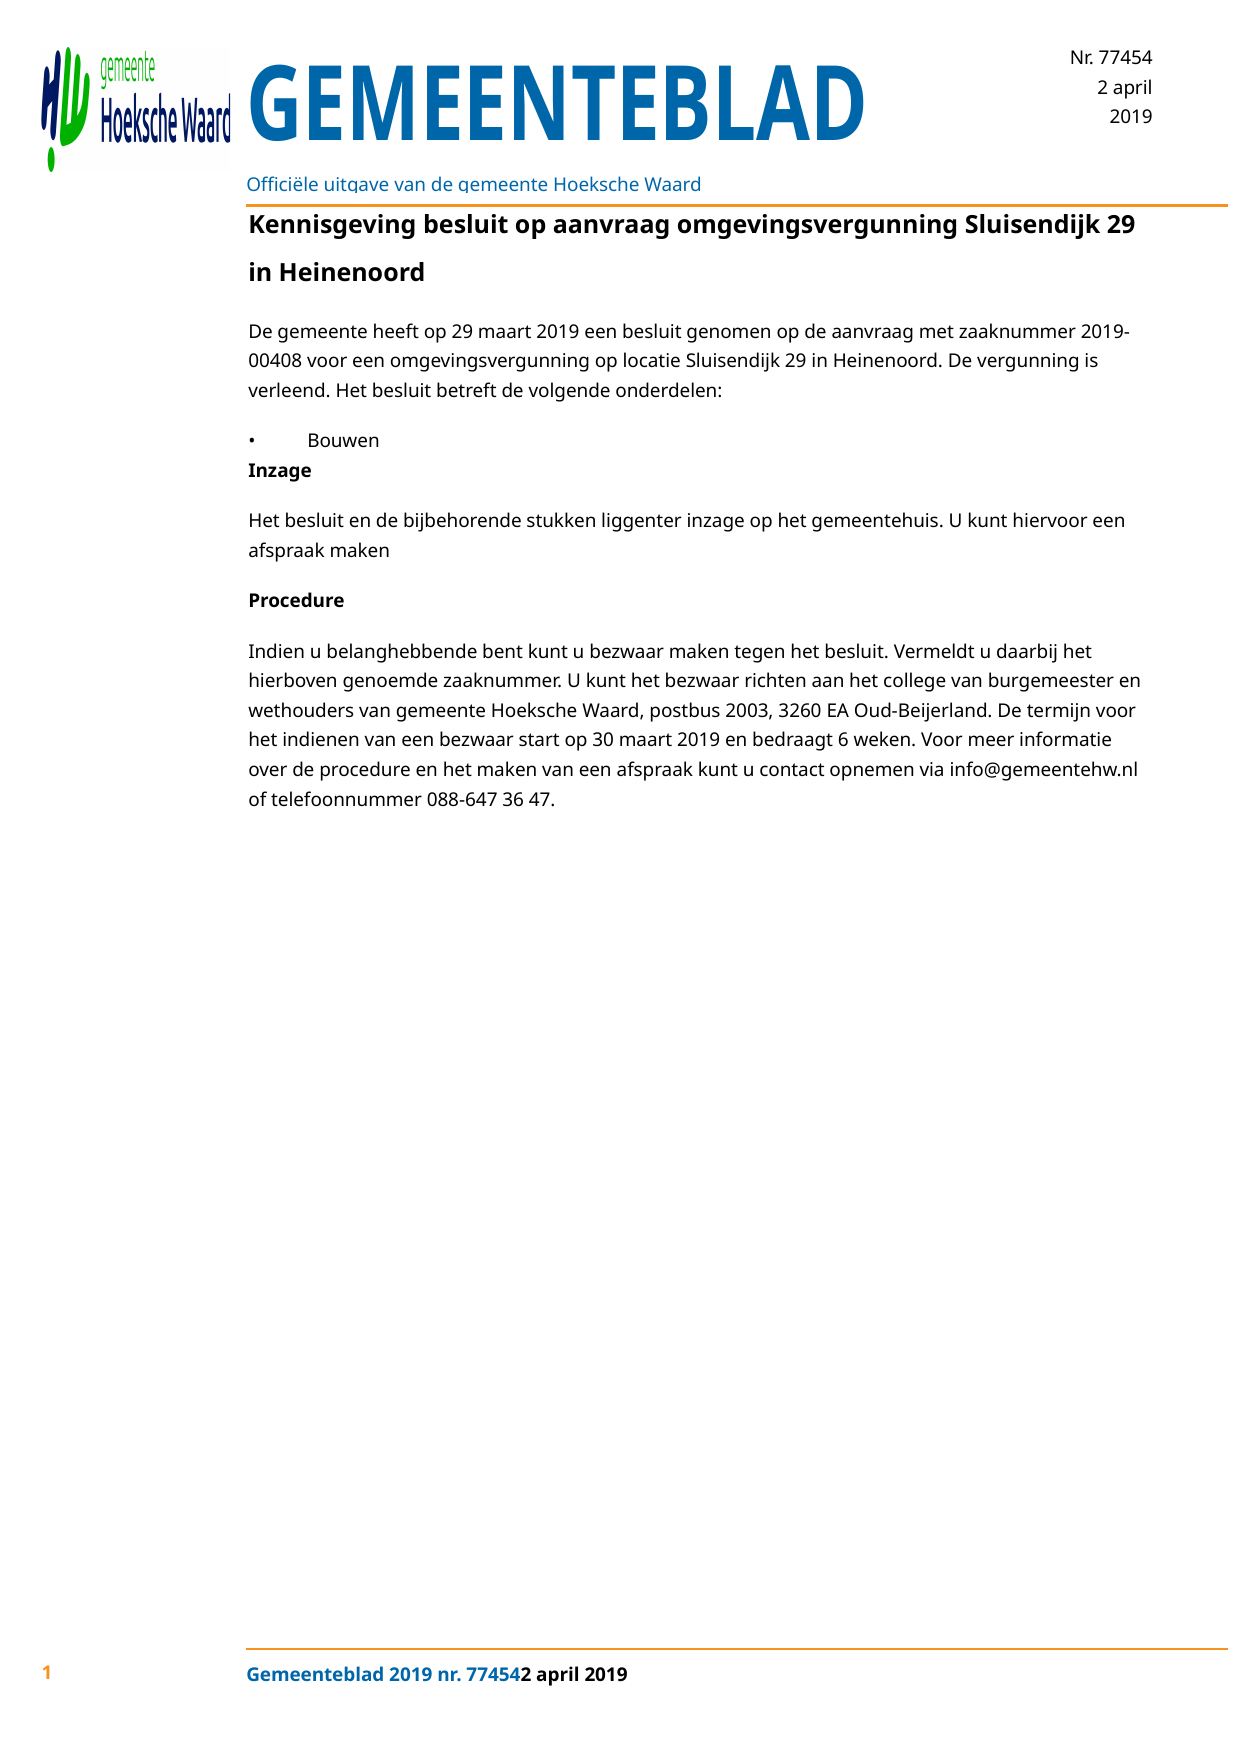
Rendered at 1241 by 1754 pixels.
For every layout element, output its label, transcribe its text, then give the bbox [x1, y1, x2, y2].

picture [41, 47, 231, 172]
text Het besluit en de bijbehorende stukken liggenter inzage op het gemeentehuis. U kunt hiervoor een afspraak maken [248, 507, 1152, 563]
text Indien u belanghebbende bent kunt u bezwaar maken tegen het besluit. Vermeldt u daarbij het hierboven genoemde zaaknummer. U kunt het bezwaar richten aan het college van burgemeester en wethouders van gemeente Hoeksche Waard, postbus 2003, 3260 EA Oud-Beijerland. De termijn voor het indienen van een bezwaar start op 30 maart 2019 en bedraagt 6 weken. Voor meer informatie over de procedure en het maken van een afspraak kunt u contact opnemen via info@gemeentehw.nl of telefoonnummer 088-647 36 47. [248, 638, 1152, 812]
text Procedure [248, 587, 1152, 613]
text De gemeente heeft op 29 maart 2019 een besluit genomen op de aanvraag met zaaknummer 2019-00408 voor een omgevingsvergunning op locatie Sluisendijk 29 in Heinenoord. De vergunning is verleend. Het besluit betreft de volgende onderdelen: [248, 318, 1152, 403]
text Inzage [248, 457, 1152, 483]
text Kennisgeving besluit op aanvraag omgevingsvergunning Sluisendijk 29 in Heinenoord [248, 207, 1152, 288]
list Bouwen [248, 427, 1152, 453]
